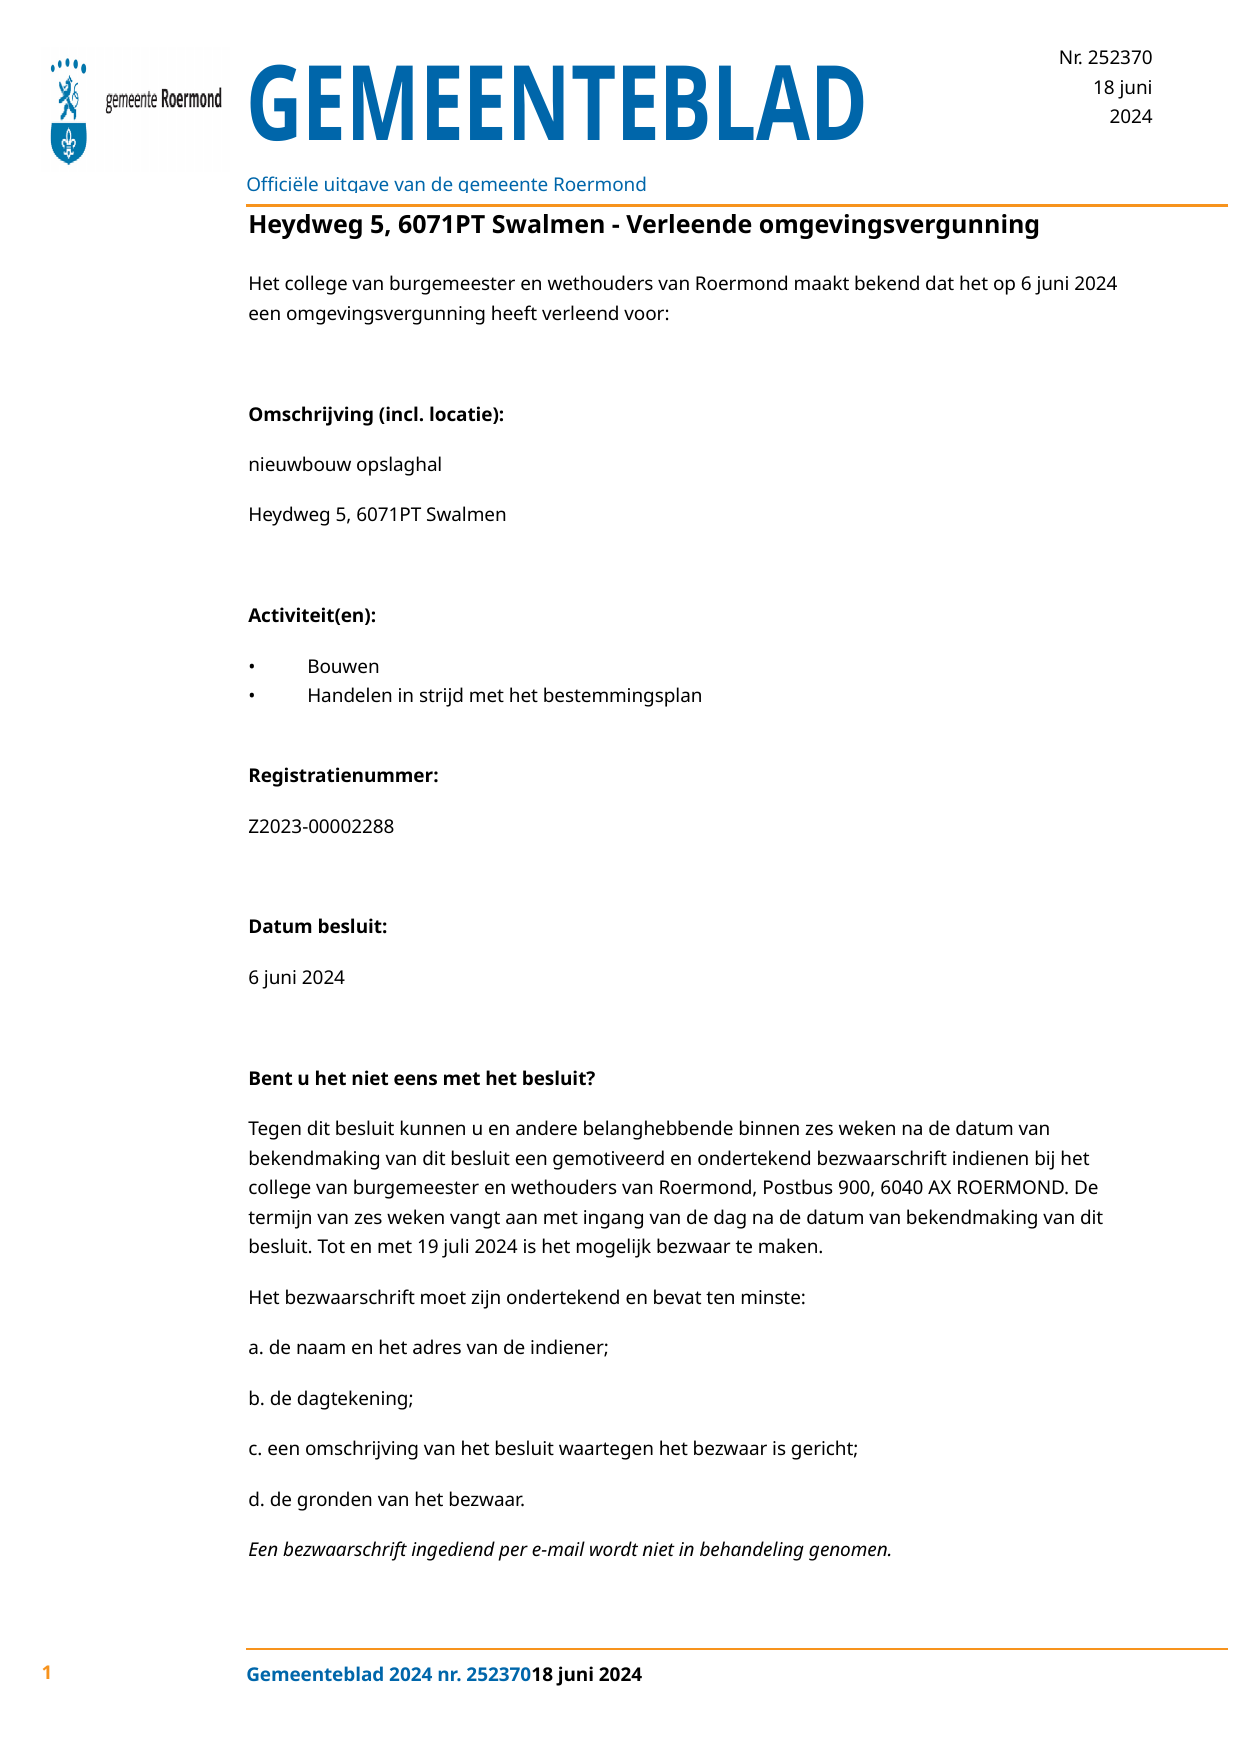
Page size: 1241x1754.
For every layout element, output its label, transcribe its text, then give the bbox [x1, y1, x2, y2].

text Omschrijving (incl. locatie): [248, 401, 1152, 426]
text Activiteit(en): [248, 602, 1152, 628]
text Heydweg 5, 6071PT Swalmen [248, 502, 1152, 527]
text Heydweg 5, 6071PT Swalmen - Verleende omgevingsvergunning [248, 207, 1152, 241]
list Bouwen [248, 653, 1152, 678]
text b. de dagtekening; [248, 1385, 1152, 1411]
text d. de gronden van het bezwaar. [248, 1486, 1152, 1511]
text Registratienummer: [248, 762, 1152, 788]
text nieuwbouw opslaghal [248, 451, 1152, 477]
text Datum besluit: [248, 914, 1152, 939]
text 6 juni 2024 [248, 964, 1152, 990]
text Het college van burgemeester en wethouders van Roermond maakt bekend dat het op 6 juni 2024 een omgevingsvergunning heeft verleend voor: [248, 270, 1152, 326]
text a. de naam en het adres van de indiener; [248, 1334, 1152, 1360]
text Tegen dit besluit kunnen u en andere belanghebbende binnen zes weken na de datum van bekendmaking van dit besluit een gemotiveerd en ondertekend bezwaarschrift indienen bij het college van burgemeester en wethouders van Roermond, Postbus 900, 6040 AX ROERMOND. De termijn van zes weken vangt aan met ingang van de dag na de datum van bekendmaking van dit besluit. Tot en met 19 juli 2024 is het mogelijk bezwaar te maken. [248, 1115, 1152, 1259]
picture [41, 47, 231, 172]
text c. een omschrijving van het besluit waartegen het bezwaar is gericht; [248, 1435, 1152, 1461]
text Z2023-00002288 [248, 813, 1152, 838]
text Een bezwaarschrift ingediend per e-mail wordt niet in behandeling genomen. [248, 1536, 1152, 1562]
list Handelen in strijd met het bestemmingsplan [248, 682, 1152, 708]
text Bent u het niet eens met het besluit? [248, 1065, 1152, 1091]
text Het bezwaarschrift moet zijn ondertekend en bevat ten minste: [248, 1284, 1152, 1310]
